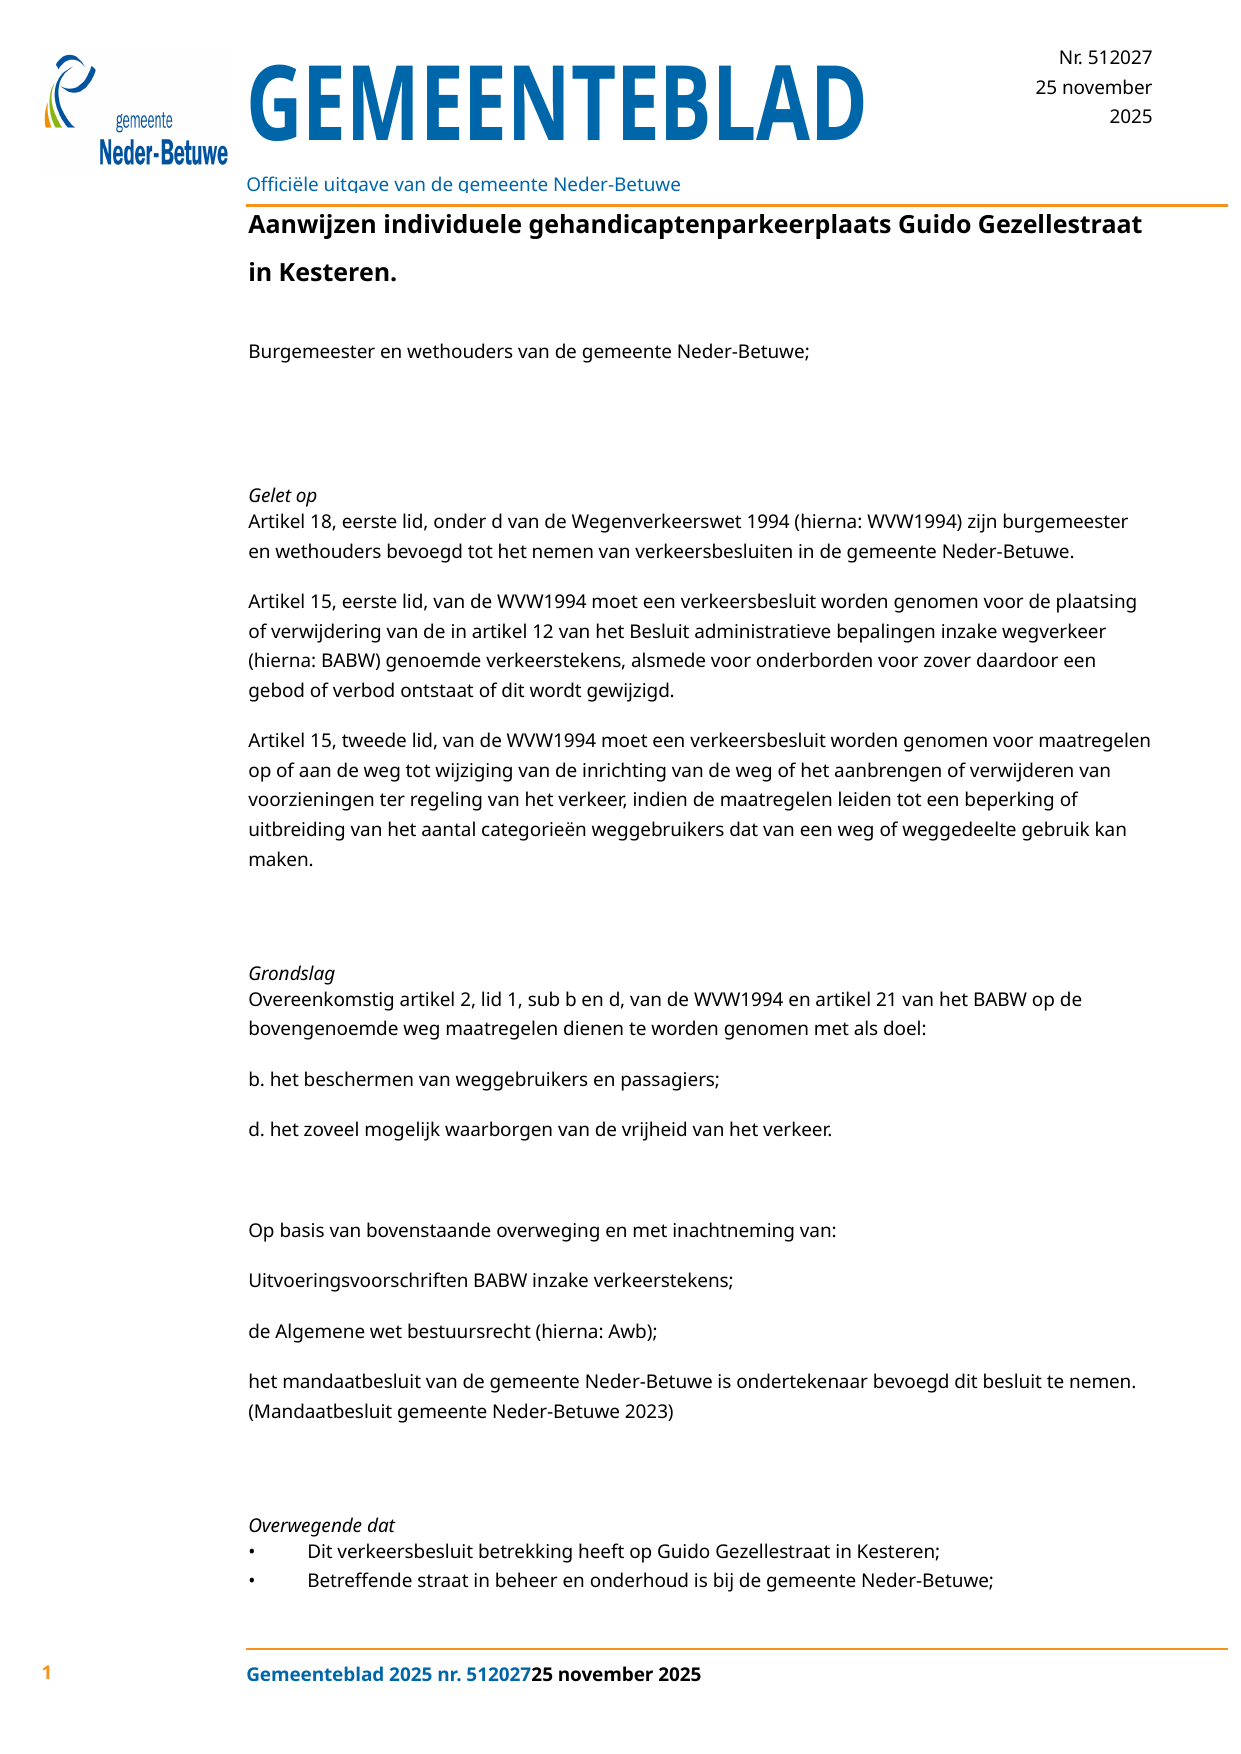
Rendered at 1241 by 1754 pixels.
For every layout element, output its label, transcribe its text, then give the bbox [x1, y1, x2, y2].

text Op basis van bovenstaande overweging en met inachtneming van: [248, 1217, 1152, 1243]
text Uitvoeringsvoorschriften BABW inzake verkeerstekens; [248, 1268, 1152, 1293]
text de Algemene wet bestuursrecht (hierna: Awb); [248, 1318, 1152, 1344]
text Aanwijzen individuele gehandicaptenparkeerplaats Guido Gezellestraat in Kesteren. [248, 207, 1152, 288]
text b. het beschermen van weggebruikers en passagiers; [248, 1066, 1152, 1092]
text Artikel 15, eerste lid, van de WVW1994 moet een verkeersbesluit worden genomen voor de plaatsing of verwijdering van de in artikel 12 van het Besluit administratieve bepalingen inzake wegverkeer (hierna: BABW) genoemde verkeerstekens, alsmede voor onderborden voor zover daardoor een gebod of verbod ontstaat of dit wordt gewijzigd. [248, 588, 1152, 703]
text Grondslag [248, 960, 1152, 986]
text Burgemeester en wethouders van de gemeente Neder-Betuwe; [248, 339, 1152, 364]
text Overwegende dat [248, 1512, 1152, 1538]
text d. het zoveel mogelijk waarborgen van de vrijheid van het verkeer. [248, 1116, 1152, 1142]
list Betreffende straat in beheer en onderhoud is bij de gemeente Neder-Betuwe; [248, 1568, 1152, 1593]
text het mandaatbesluit van de gemeente Neder-Betuwe is ondertekenaar bevoegd dit besluit te nemen. (Mandaatbesluit gemeente Neder-Betuwe 2023) [248, 1368, 1152, 1424]
text Overeenkomstig artikel 2, lid 1, sub b en d, van de WVW1994 en artikel 21 van het BABW op de bovengenoemde weg maatregelen dienen te worden genomen met als doel: [248, 986, 1152, 1041]
list Dit verkeersbesluit betrekking heeft op Guido Gezellestraat in Kesteren; [248, 1538, 1152, 1564]
text Gelet op [248, 483, 1152, 508]
picture [41, 47, 231, 172]
text Artikel 15, tweede lid, van de WVW1994 moet een verkeersbesluit worden genomen voor maatregelen op of aan de weg tot wijziging van de inrichting van de weg of het aanbrengen of verwijderen van voorzieningen ter regeling van het verkeer, indien de maatregelen leiden tot een beperking of uitbreiding van het aantal categorieën weggebruikers dat van een weg of weggedeelte gebruik kan maken. [248, 727, 1152, 872]
text Artikel 18, eerste lid, onder d van de Wegenverkeerswet 1994 (hierna: WVW1994) zijn burgemeester en wethouders bevoegd tot het nemen van verkeersbesluiten in de gemeente Neder-Betuwe. [248, 508, 1152, 564]
